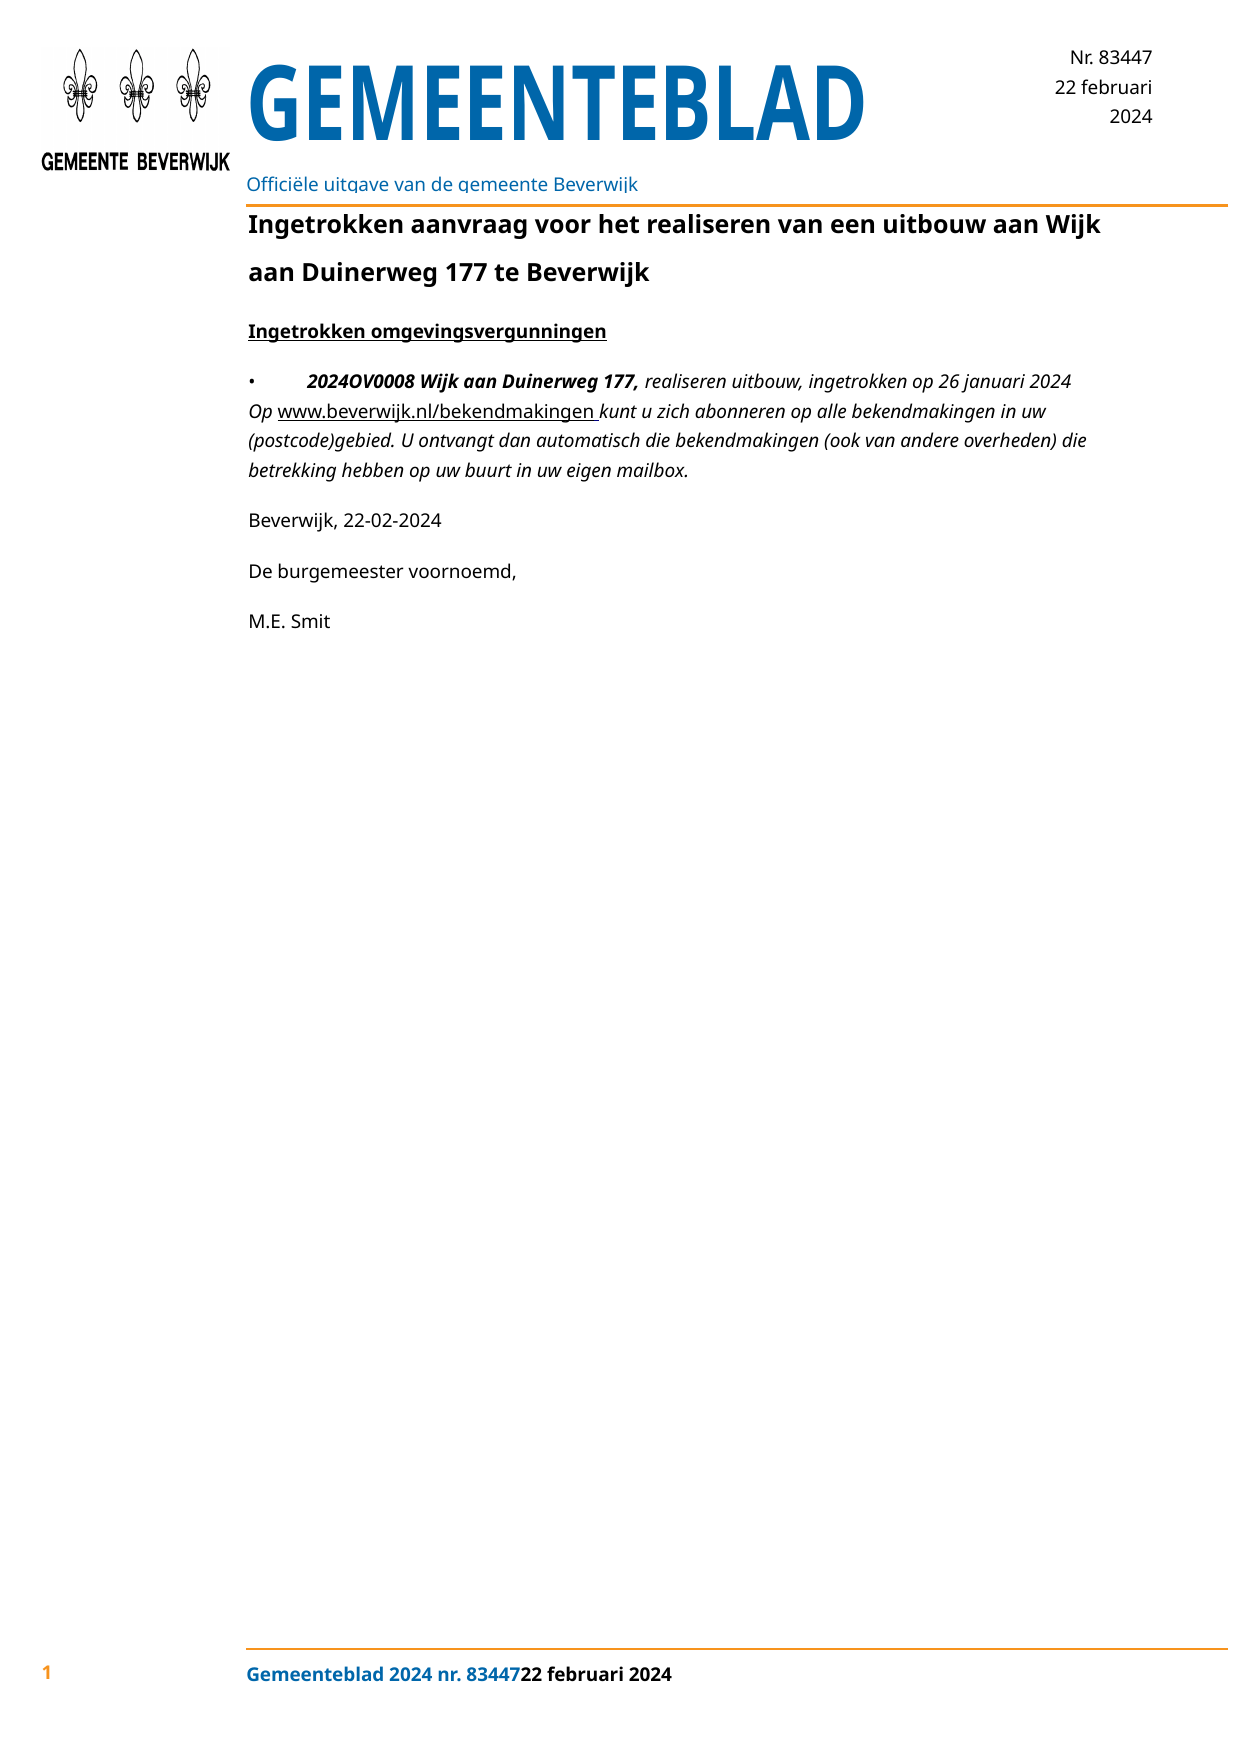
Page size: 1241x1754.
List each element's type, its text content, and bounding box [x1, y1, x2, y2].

text De burgemeester voornoemd, [248, 558, 1152, 584]
text Op www.beverwijk.nl/bekendmakingen kunt u zich abonneren op alle bekendmakingen in uw (postcode)gebied. U ontvangt dan automatisch die bekendmakingen (ook van andere overheden) die betrekking hebben op uw buurt in uw eigen mailbox. [248, 398, 1152, 483]
text Ingetrokken omgevingsvergunningen [248, 318, 1152, 344]
text M.E. Smit [248, 608, 1152, 634]
text Beverwijk, 22-02-2024 [248, 507, 1152, 533]
list 2024OV0008 Wijk aan Duinerweg 177, realiseren uitbouw, ingetrokken op 26 januari 2024 [248, 368, 1152, 394]
picture [41, 47, 231, 172]
text Ingetrokken aanvraag voor het realiseren van een uitbouw aan Wijk aan Duinerweg 177 te Beverwijk [248, 207, 1152, 288]
